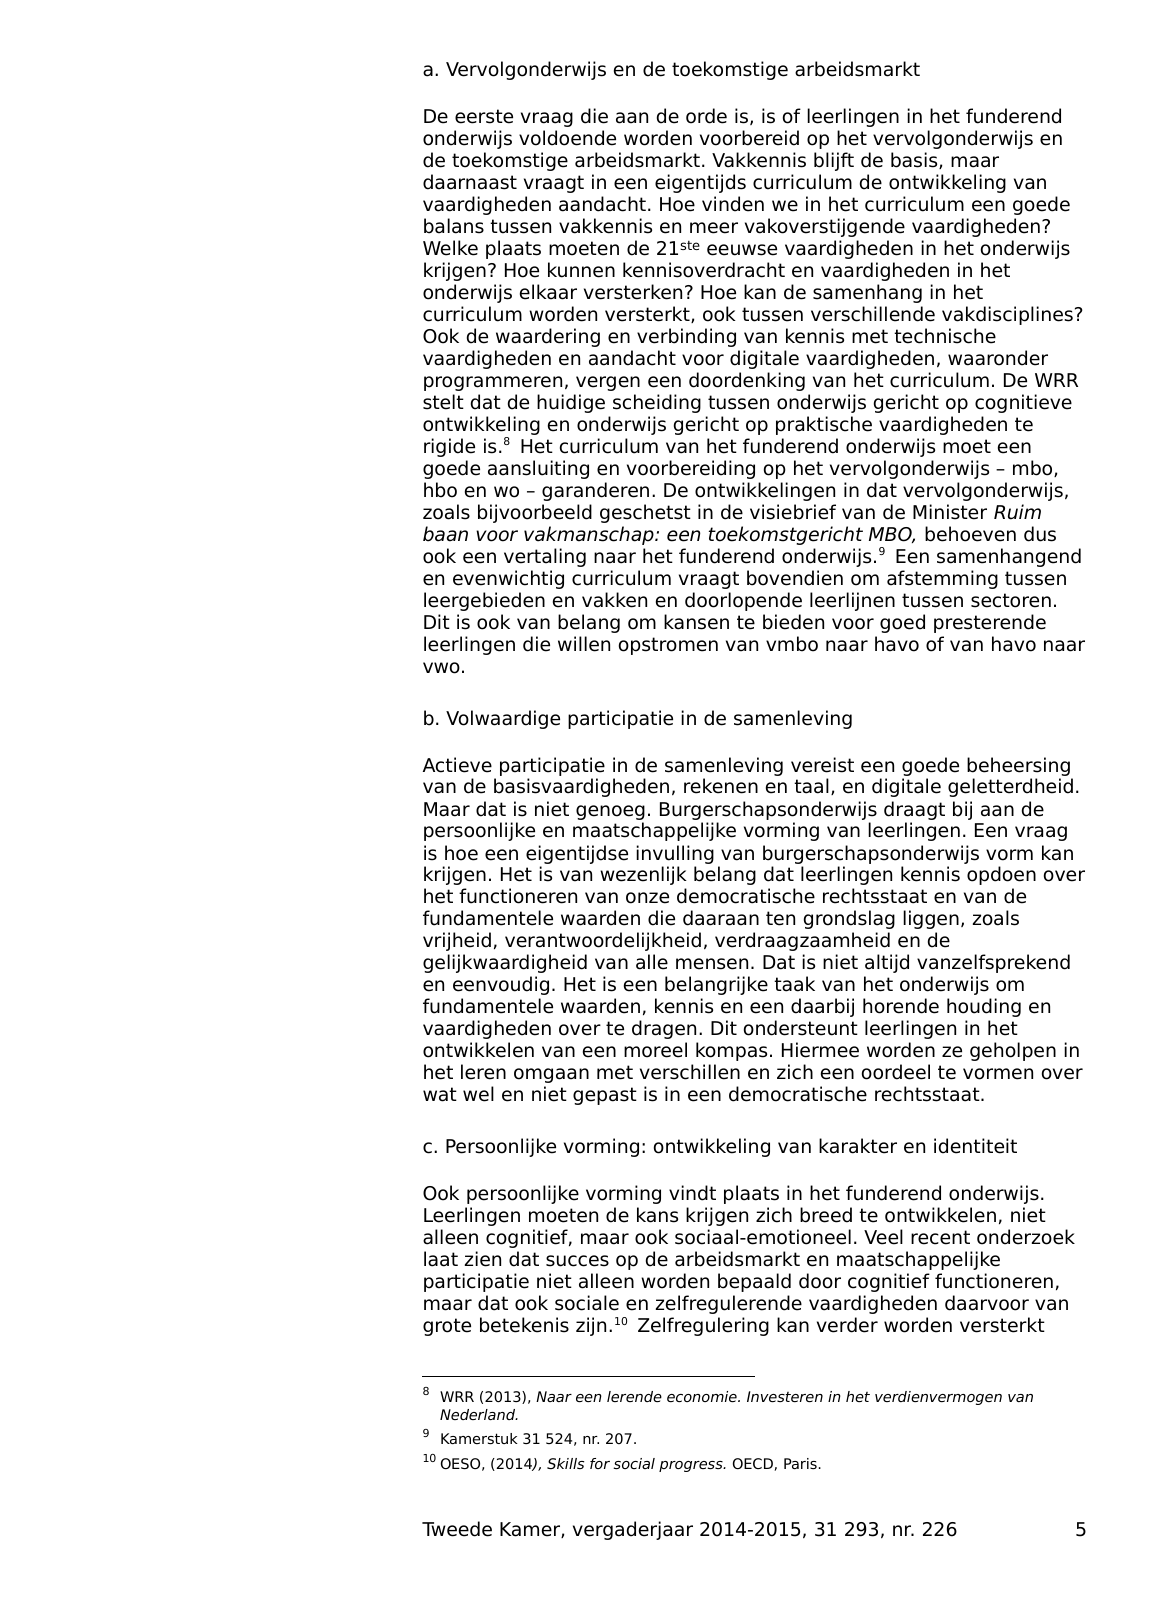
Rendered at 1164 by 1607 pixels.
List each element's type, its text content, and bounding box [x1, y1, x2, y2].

text De eerste vraag die aan de orde is, is of leerlingen in het funderend onderwijs voldoende worden voorbereid op het vervolgonderwijs en de toekomstige arbeidsmarkt. Vakkennis blijft de basis, maar daarnaast vraagt in een eigentijds curriculum de ontwikkeling van vaardigheden aandacht. Hoe vinden we in het curriculum een goede balans tussen vakkennis en meer vakoverstijgende vaardigheden? Welke plaats moeten de 21ste eeuwse vaardigheden in het onderwijs krijgen? Hoe kunnen kennisoverdracht en vaardigheden in het onderwijs elkaar versterken? Hoe kan de samenhang in het curriculum worden versterkt, ook tussen verschillende vakdisciplines? Ook de waardering en verbinding van kennis met technische vaardigheden en aandacht voor digitale vaardigheden, waaronder programmeren, vergen een doordenking van het curriculum. De WRR stelt dat de huidige scheiding tussen onderwijs gericht op cognitieve ontwikkeling en onderwijs gericht op praktische vaardigheden te rigide is. Het curriculum van het funderend onderwijs moet een goede aansluiting en voorbereiding op het vervolgonderwijs – mbo, hbo en wo – garanderen. De ontwikkelingen in dat vervolgonderwijs, zoals bijvoorbeeld geschetst in de visiebrief van de Minister Ruim baan voor vakmanschap: een toekomstgericht MBO, behoeven dus ook een vertaling naar het funderend onderwijs. Een samenhangend en evenwichtig curriculum vraagt bovendien om afstemming tussen leergebieden en vakken en doorlopende leerlijnen tussen sectoren. Dit is ook van belang om kansen te bieden voor goed presterende leerlingen die willen opstromen van vmbo naar havo of van havo naar vwo. [422, 106, 1087, 677]
subtitle a. Vervolgonderwijs en de toekomstige arbeidsmarkt [422, 59, 1087, 81]
text Ook persoonlijke vorming vindt plaats in het funderend onderwijs. Leerlingen moeten de kans krijgen zich breed te ontwikkelen, niet alleen cognitief, maar ook sociaal-emotioneel. Veel recent onderzoek laat zien dat succes op de arbeidsmarkt en maatschappelijke participatie niet alleen worden bepaald door cognitief functioneren, maar dat ook sociale en zelfregulerende vaardigheden daarvoor van grote betekenis zijn. Zelfregulering kan verder worden versterkt [422, 1183, 1087, 1337]
subtitle c. Persoonlijke vorming: ontwikkeling van karakter en identiteit [422, 1136, 1087, 1158]
text Actieve participatie in de samenleving vereist een goede beheersing van de basisvaardigheden, rekenen en taal, en digitale geletterdheid. Maar dat is niet genoeg. Burgerschapsonderwijs draagt bij aan de persoonlijke en maatschappelijke vorming van leerlingen. Een vraag is hoe een eigentijdse invulling van burgerschapsonderwijs vorm kan krijgen. Het is van wezenlijk belang dat leerlingen kennis opdoen over het functioneren van onze democratische rechtsstaat en van de fundamentele waarden die daaraan ten grondslag liggen, zoals vrijheid, verantwoordelijkheid, verdraagzaamheid en de gelijkwaardigheid van alle mensen. Dat is niet altijd vanzelfsprekend en eenvoudig. Het is een belangrijke taak van het onderwijs om fundamentele waarden, kennis en een daarbij horende houding en vaardigheden over te dragen. Dit ondersteunt leerlingen in het ontwikkelen van een moreel kompas. Hiermee worden ze geholpen in het leren omgaan met verschillen en zich een oordeel te vormen over wat wel en niet gepast is in een democratische rechtsstaat. [422, 754, 1087, 1106]
text OESO, (2014), Skills for social progress. OECD, Paris. [422, 1452, 1087, 1474]
text Kamerstuk 31 524, nr. 207. [422, 1427, 1087, 1449]
subtitle b. Volwaardige participatie in de samenleving [422, 707, 1087, 729]
text WRR (2013), Naar een lerende economie. Investeren in het verdienvermogen van Nederland. [422, 1385, 1087, 1424]
